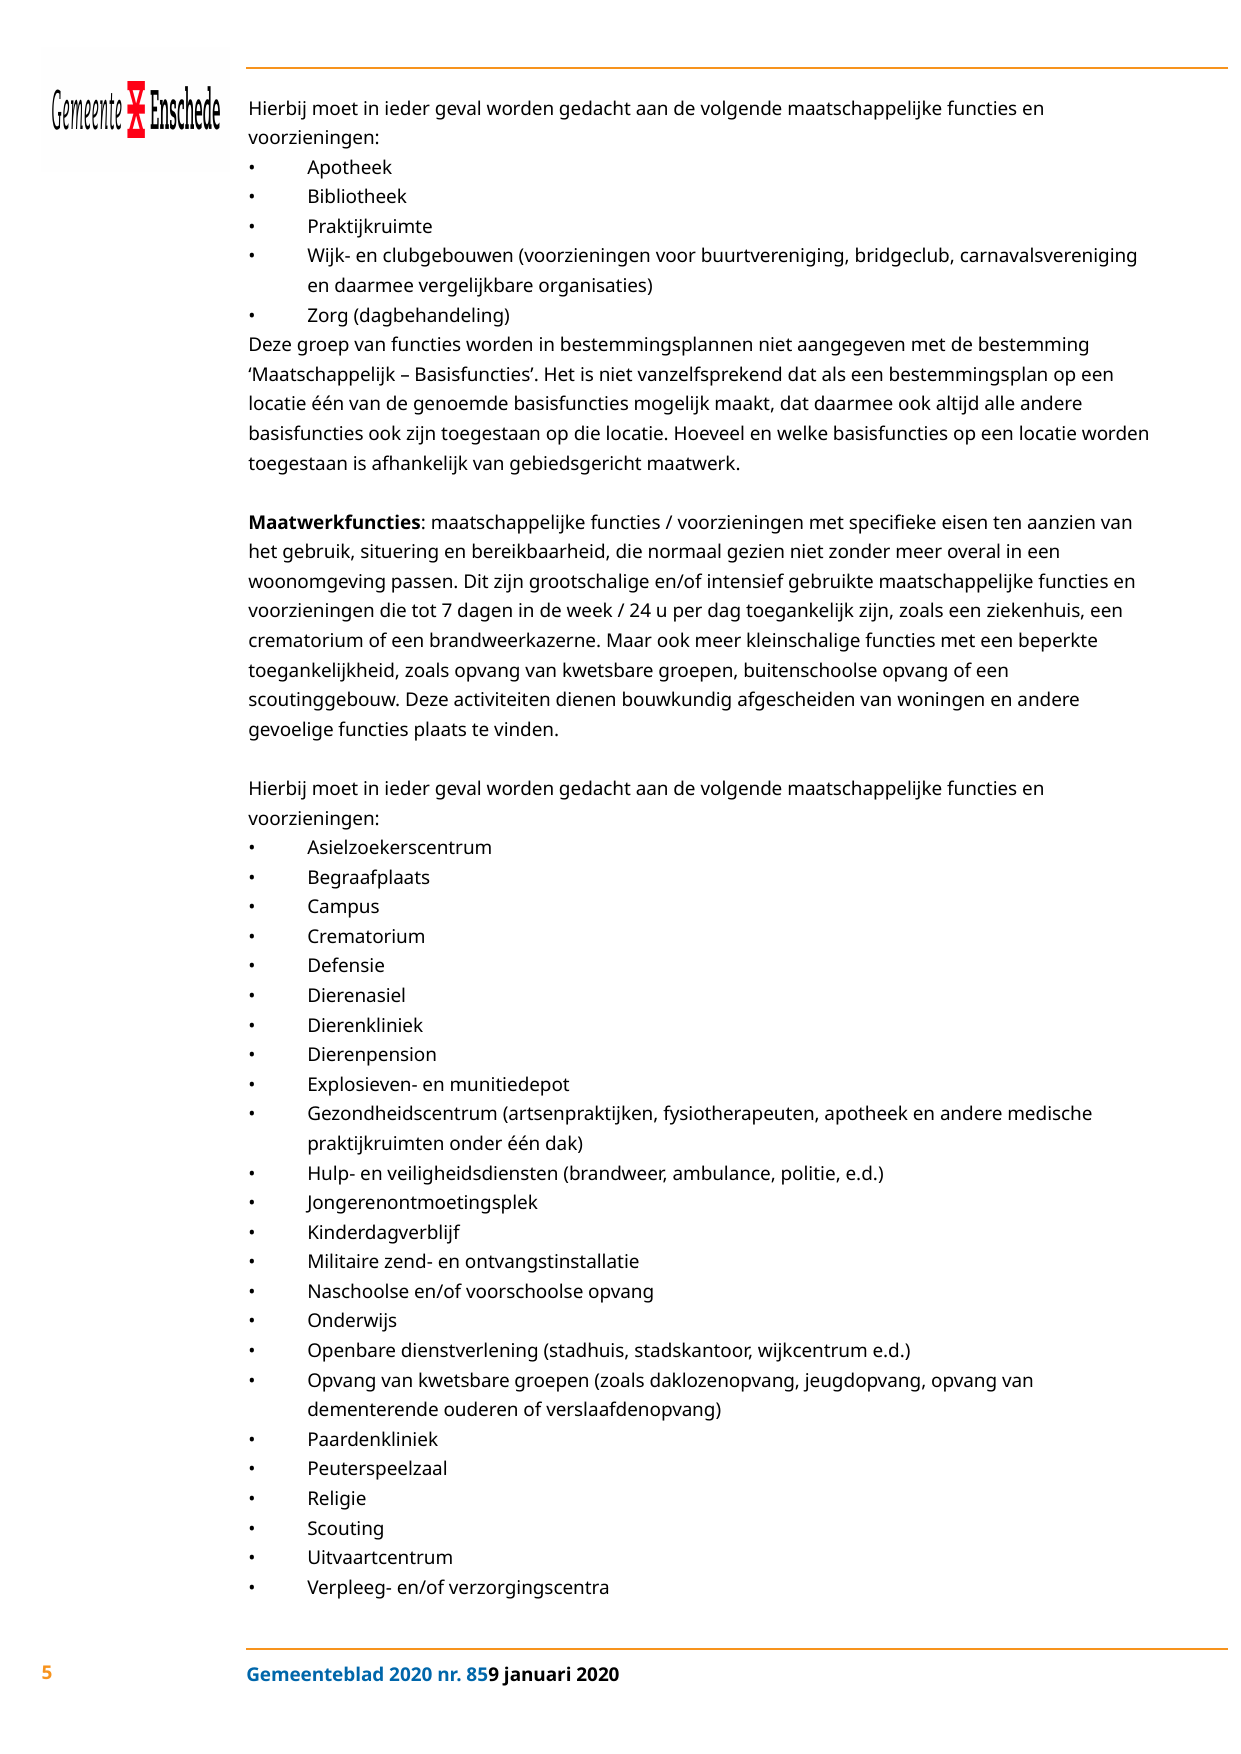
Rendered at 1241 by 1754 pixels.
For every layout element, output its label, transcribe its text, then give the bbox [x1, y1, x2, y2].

list Jongerenontmoetingsplek [248, 1189, 1152, 1215]
list Peuterspeelzaal [248, 1456, 1152, 1481]
list Scouting [248, 1515, 1152, 1541]
list Hulp- en veiligheidsdiensten (brandweer, ambulance, politie, e.d.) [248, 1160, 1152, 1186]
text Hierbij moet in ieder geval worden gedacht aan de volgende maatschappelijke functies en voorzieningen: [248, 775, 1152, 831]
picture [41, 47, 231, 172]
list Zorg (dagbehandeling) [248, 302, 1152, 328]
list Militaire zend- en ontvangstinstallatie [248, 1248, 1152, 1274]
list Dierenkliniek [248, 1012, 1152, 1038]
text Maatwerkfuncties: maatschappelijke functies / voorzieningen met specifieke eisen ten aanzien van het gebruik, situering en bereikbaarheid, die normaal gezien niet zonder meer overal in een woonomgeving passen. Dit zijn grootschalige en/of intensief gebruikte maatschappelijke functies en voorzieningen die tot 7 dagen in de week / 24 u per dag toegankelijk zijn, zoals een ziekenhuis, een crematorium of een brandweerkazerne. Maar ook meer kleinschalige functies met een beperkte toegankelijkheid, zoals opvang van kwetsbare groepen, buitenschoolse opvang of een scoutinggebouw. Deze activiteiten dienen bouwkundig afgescheiden van woningen en andere gevoelige functies plaats te vinden. [248, 509, 1152, 742]
list Explosieven- en munitiedepot [248, 1071, 1152, 1097]
list Uitvaartcentrum [248, 1544, 1152, 1570]
list Kinderdagverblijf [248, 1219, 1152, 1245]
list Verpleeg- en/of verzorgingscentra [248, 1574, 1152, 1600]
text Hierbij moet in ieder geval worden gedacht aan de volgende maatschappelijke functies en voorzieningen: [248, 95, 1152, 150]
list Apotheek [248, 154, 1152, 180]
list Onderwijs [248, 1308, 1152, 1333]
list Defensie [248, 953, 1152, 978]
list Gezondheidscentrum (artsenpraktijken, fysiotherapeuten, apotheek en andere medische praktijkruimten onder één dak) [248, 1101, 1152, 1156]
list Bibliotheek [248, 183, 1152, 209]
list Paardenkliniek [248, 1426, 1152, 1452]
list Asielzoekerscentrum [248, 834, 1152, 860]
list Dierenpension [248, 1041, 1152, 1067]
list Crematorium [248, 923, 1152, 949]
list Wijk- en clubgebouwen (voorzieningen voor buurtvereniging, bridgeclub, carnavalsvereniging en daarmee vergelijkbare organisaties) [248, 243, 1152, 298]
list Openbare dienstverlening (stadhuis, stadskantoor, wijkcentrum e.d.) [248, 1337, 1152, 1363]
list Begraafplaats [248, 864, 1152, 890]
list Campus [248, 893, 1152, 919]
text Deze groep van functies worden in bestemmingsplannen niet aangegeven met de bestemming ‘Maatschappelijk – Basisfuncties’. Het is niet vanzelfsprekend dat als een bestemmingsplan op een locatie één van de genoemde basisfuncties mogelijk maakt, dat daarmee ook altijd alle andere basisfuncties ook zijn toegestaan op die locatie. Hoeveel en welke basisfuncties op een locatie worden toegestaan is afhankelijk van gebiedsgericht maatwerk. [248, 331, 1152, 476]
list Religie [248, 1485, 1152, 1511]
list Naschoolse en/of voorschoolse opvang [248, 1278, 1152, 1304]
list Opvang van kwetsbare groepen (zoals daklozenopvang, jeugdopvang, opvang van dementerende ouderen of verslaafdenopvang) [248, 1367, 1152, 1422]
list Dierenasiel [248, 982, 1152, 1008]
list Praktijkruimte [248, 213, 1152, 239]
